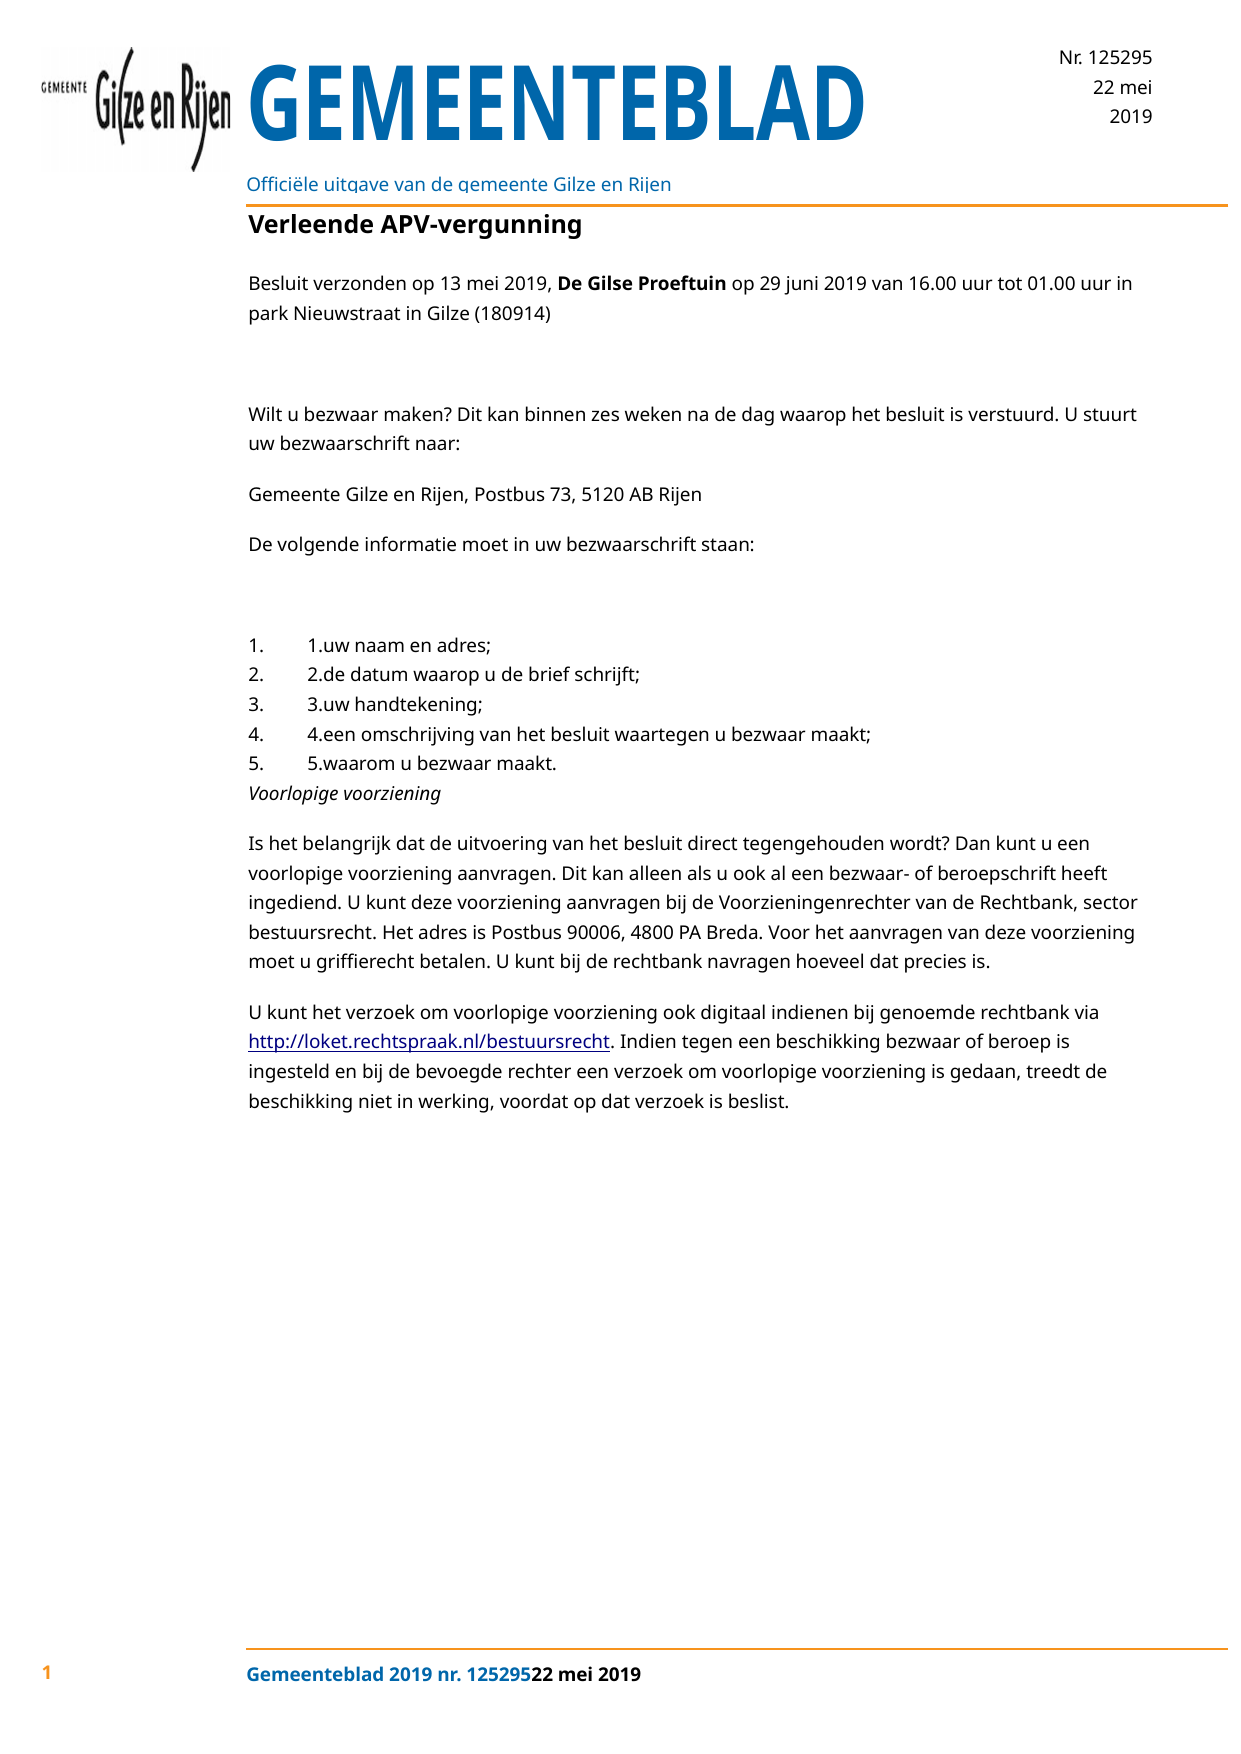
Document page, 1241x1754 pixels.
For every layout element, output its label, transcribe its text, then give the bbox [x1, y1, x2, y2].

list 3.uw handtekening; [248, 691, 1152, 717]
text De volgende informatie moet in uw bezwaarschrift staan: [248, 531, 1152, 557]
list 5.waarom u bezwaar maakt. [248, 750, 1152, 776]
list 1.uw naam en adres; [248, 632, 1152, 658]
list 2.de datum waarop u de brief schrijft; [248, 662, 1152, 687]
text Besluit verzonden op 13 mei 2019, De Gilse Proeftuin op 29 juni 2019 van 16.00 uur tot 01.00 uur in park Nieuwstraat in Gilze (180914) [248, 270, 1152, 326]
list 4.een omschrijving van het besluit waartegen u bezwaar maakt; [248, 721, 1152, 746]
text Wilt u bezwaar maken? Dit kan binnen zes weken na de dag waarop het besluit is verstuurd. U stuurt uw bezwaarschrift naar: [248, 401, 1152, 456]
picture [41, 47, 231, 172]
text Verleende APV-vergunning [248, 207, 1152, 241]
text U kunt het verzoek om voorlopige voorziening ook digitaal indienen bij genoemde rechtbank via http://loket.rechtspraak.nl/bestuursrecht. Indien tegen een beschikking bezwaar of beroep is ingesteld en bij de bevoegde rechter een verzoek om voorlopige voorziening is gedaan, treedt de beschikking niet in werking, voordat op dat verzoek is beslist. [248, 999, 1152, 1113]
text Gemeente Gilze en Rijen, Postbus 73, 5120 AB Rijen [248, 481, 1152, 506]
text Is het belangrijk dat de uitvoering van het besluit direct tegengehouden wordt? Dan kunt u een voorlopige voorziening aanvragen. Dit kan alleen als u ook al een bezwaar- of beroepschrift heeft ingediend. U kunt deze voorziening aanvragen bij de Voorzieningenrechter van de Rechtbank, sector bestuursrecht. Het adres is Postbus 90006, 4800 PA Breda. Voor het aanvragen van deze voorziening moet u griffierecht betalen. U kunt bij de rechtbank navragen hoeveel dat precies is. [248, 830, 1152, 974]
text Voorlopige voorziening [248, 780, 1152, 806]
